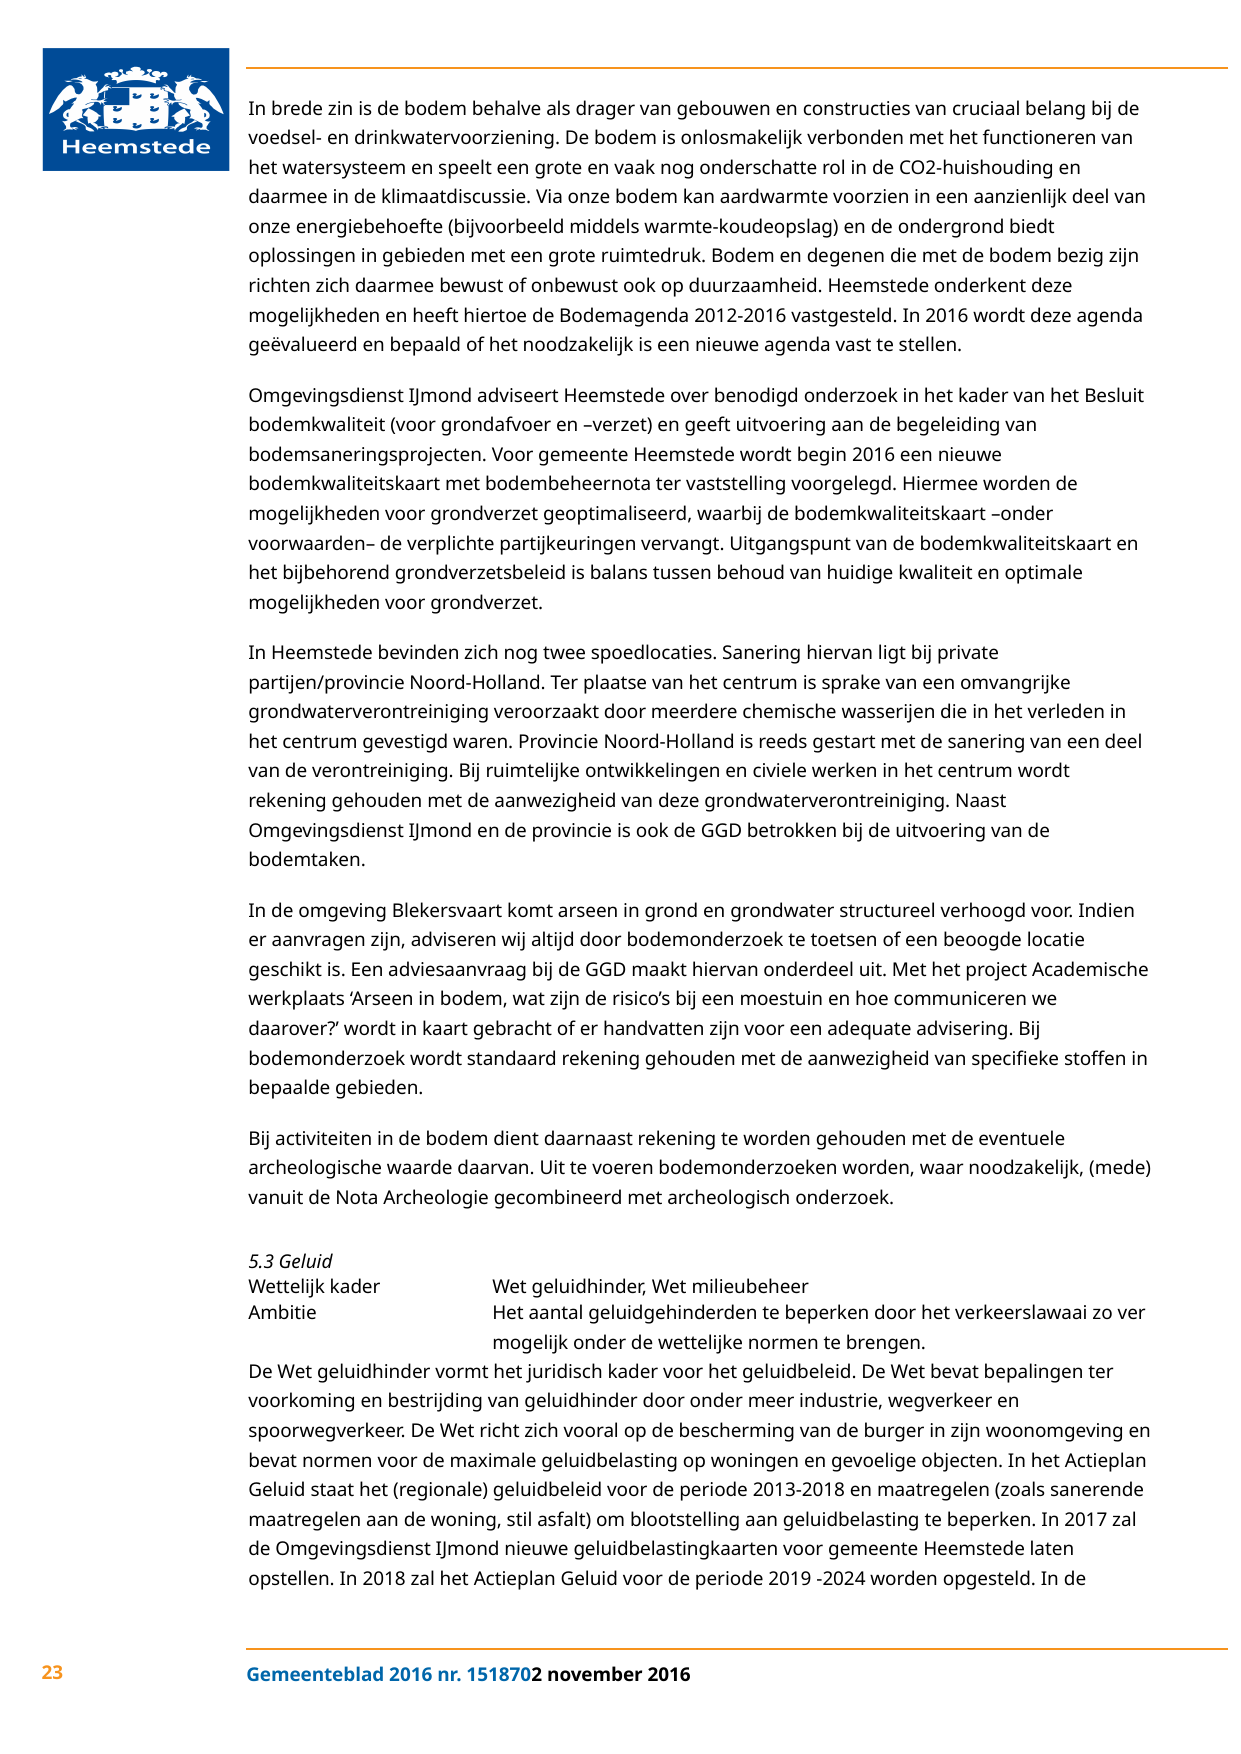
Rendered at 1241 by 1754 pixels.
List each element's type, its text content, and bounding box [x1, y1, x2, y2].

text De Wet geluidhinder vormt het juridisch kader voor het geluidbeleid. De Wet bevat bepalingen ter voorkoming en bestrijding van geluidhinder door onder meer industrie, wegverkeer en spoorwegverkeer. De Wet richt zich vooral op de bescherming van de burger in zijn woonomgeving en bevat normen voor de maximale geluidbelasting op woningen en gevoelige objecten. In het Actieplan Geluid staat het (regionale) geluidbeleid voor de periode 2013-2018 en maatregelen (zoals sanerende maatregelen aan de woning, stil asfalt) om blootstelling aan geluidbelasting te beperken. In 2017 zal de Omgevingsdienst IJmond nieuwe geluidbelastingkaarten voor gemeente Heemstede laten opstellen. In 2018 zal het Actieplan Geluid voor de periode 2019 -2024 worden opgesteld. In de [248, 1358, 1152, 1591]
picture [41, 47, 231, 172]
text In de omgeving Blekersvaart komt arseen in grond en grondwater structureel verhoogd voor. Indien er aanvragen zijn, adviseren wij altijd door bodemonderzoek te toetsen of een beoogde locatie geschikt is. Een adviesaanvraag bij de GGD maakt hiervan onderdeel uit. Met het project Academische werkplaats ‘Arseen in bodem, wat zijn de risico’s bij een moestuin en hoe communiceren we daarover?’ wordt in kaart gebracht of er handvatten zijn voor een adequate advisering. Bij bodemonderzoek wordt standaard rekening gehouden met de aanwezigheid van specifieke stoffen in bepaalde gebieden. [248, 897, 1152, 1100]
table_cell Het aantal geluidgehinderden te beperken door het verkeerslawaai zo ver mogelijk onder de wettelijke normen te brengen. [492, 1300, 1152, 1355]
text 5.3 Geluid [248, 1248, 1152, 1274]
table_cell Ambitie [248, 1300, 492, 1355]
text Omgevingsdienst IJmond adviseert Heemstede over benodigd onderzoek in het kader van het Besluit bodemkwaliteit (voor grondafvoer en –verzet) en geeft uitvoering aan de begeleiding van bodemsaneringsprojecten. Voor gemeente Heemstede wordt begin 2016 een nieuwe bodemkwaliteitskaart met bodembeheernota ter vaststelling voorgelegd. Hiermee worden de mogelijkheden voor grondverzet geoptimaliseerd, waarbij de bodemkwaliteitskaart –onder voorwaarden– de verplichte partijkeuringen vervangt. Uitgangspunt van de bodemkwaliteitskaart en het bijbehorend grondverzetsbeleid is balans tussen behoud van huidige kwaliteit en optimale mogelijkheden voor grondverzet. [248, 382, 1152, 615]
text Bij activiteiten in de bodem dient daarnaast rekening te worden gehouden met de eventuele archeologische waarde daarvan. Uit te voeren bodemonderzoeken worden, waar noodzakelijk, (mede) vanuit de Nota Archeologie gecombineerd met archeologisch onderzoek. [248, 1125, 1152, 1210]
text In brede zin is de bodem behalve als drager van gebouwen en constructies van cruciaal belang bij de voedsel- en drinkwatervoorziening. De bodem is onlosmakelijk verbonden met het functioneren van het watersysteem en speelt een grote en vaak nog onderschatte rol in de CO2-huishouding en daarmee in de klimaatdiscussie. Via onze bodem kan aardwarmte voorzien in een aanzienlijk deel van onze energiebehoefte (bijvoorbeeld middels warmte-koudeopslag) en de ondergrond biedt oplossingen in gebieden met een grote ruimtedruk. Bodem en degenen die met de bodem bezig zijn richten zich daarmee bewust of onbewust ook op duurzaamheid. Heemstede onderkent deze mogelijkheden en heeft hiertoe de Bodemagenda 2012-2016 vastgesteld. In 2016 wordt deze agenda geëvalueerd en bepaald of het noodzakelijk is een nieuwe agenda vast te stellen. [248, 95, 1152, 357]
text In Heemstede bevinden zich nog twee spoedlocaties. Sanering hiervan ligt bij private partijen/provincie Noord-Holland. Ter plaatse van het centrum is sprake van een omvangrijke grondwaterverontreiniging veroorzaakt door meerdere chemische wasserijen die in het verleden in het centrum gevestigd waren. Provincie Noord-Holland is reeds gestart met de sanering van een deel van de verontreiniging. Bij ruimtelijke ontwikkelingen en civiele werken in het centrum wordt rekening gehouden met de aanwezigheid van deze grondwaterverontreiniging. Naast Omgevingsdienst IJmond en de provincie is ook de GGD betrokken bij de uitvoering van de bodemtaken. [248, 639, 1152, 872]
table_header Wettelijk kader [248, 1274, 492, 1299]
table_header Wet geluidhinder, Wet milieubeheer [492, 1274, 1152, 1299]
